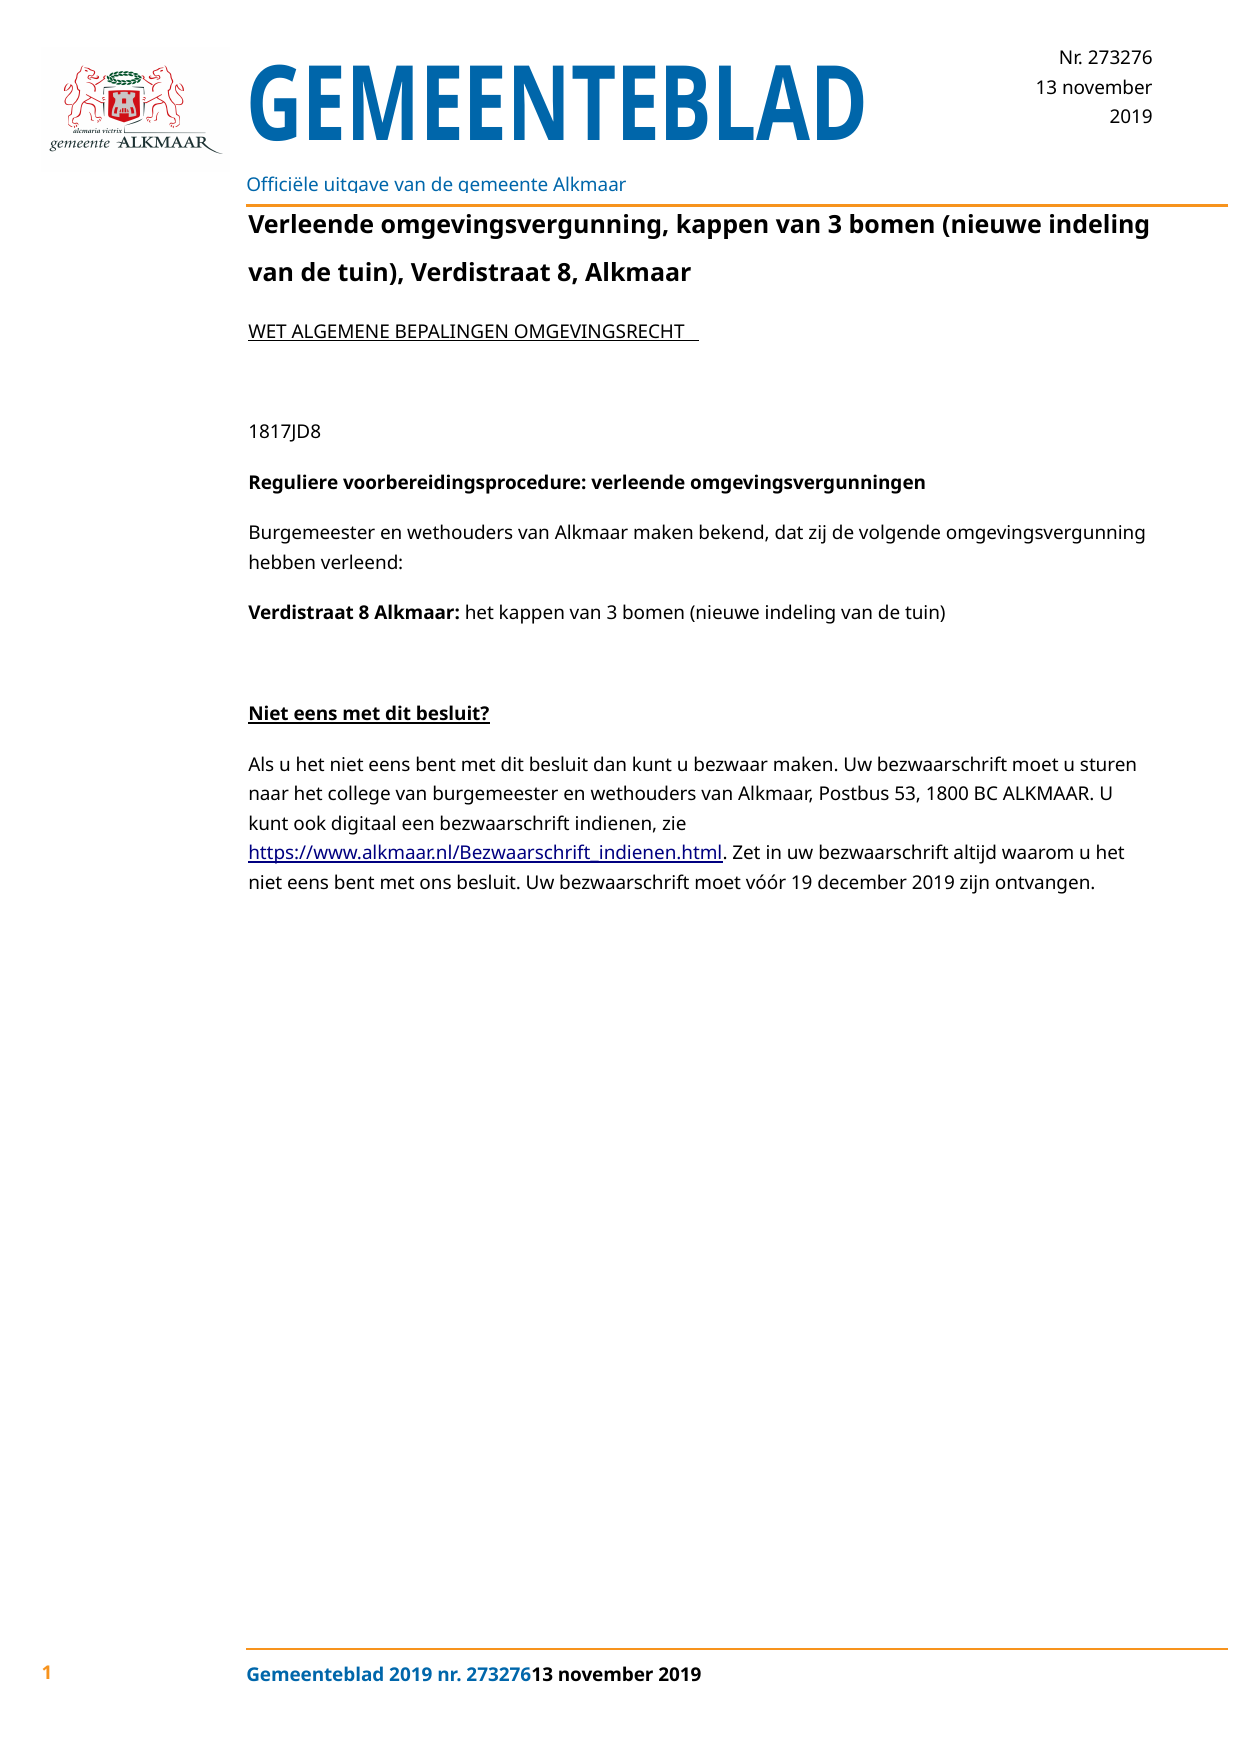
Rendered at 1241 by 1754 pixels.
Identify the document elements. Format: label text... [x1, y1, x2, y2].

text Niet eens met dit besluit? [248, 700, 1152, 726]
text Verdistraat 8 Alkmaar: het kappen van 3 bomen (nieuwe indeling van de tuin) [248, 599, 1152, 625]
picture [41, 47, 231, 172]
text WET ALGEMENE BEPALINGEN OMGEVINGSRECHT [248, 318, 1152, 344]
text Reguliere voorbereidingsprocedure: verleende omgevingsvergunningen [248, 469, 1152, 495]
text 1817JD8 [248, 419, 1152, 444]
text Burgemeester en wethouders van Alkmaar maken bekend, dat zij de volgende omgevingsvergunning hebben verleend: [248, 519, 1152, 575]
text Verleende omgevingsvergunning, kappen van 3 bomen (nieuwe indeling van de tuin), Verdistraat 8, Alkmaar [248, 207, 1152, 288]
text Als u het niet eens bent met dit besluit dan kunt u bezwaar maken. Uw bezwaarschrift moet u sturen naar het college van burgemeester en wethouders van Alkmaar, Postbus 53, 1800 BC ALKMAAR. U kunt ook digitaal een bezwaarschrift indienen, zie https://www.alkmaar.nl/Bezwaarschrift_indienen.html. Zet in uw bezwaarschrift altijd waarom u het niet eens bent met ons besluit. Uw bezwaarschrift moet vóór 19 december 2019 zijn ontvangen. [248, 751, 1152, 895]
